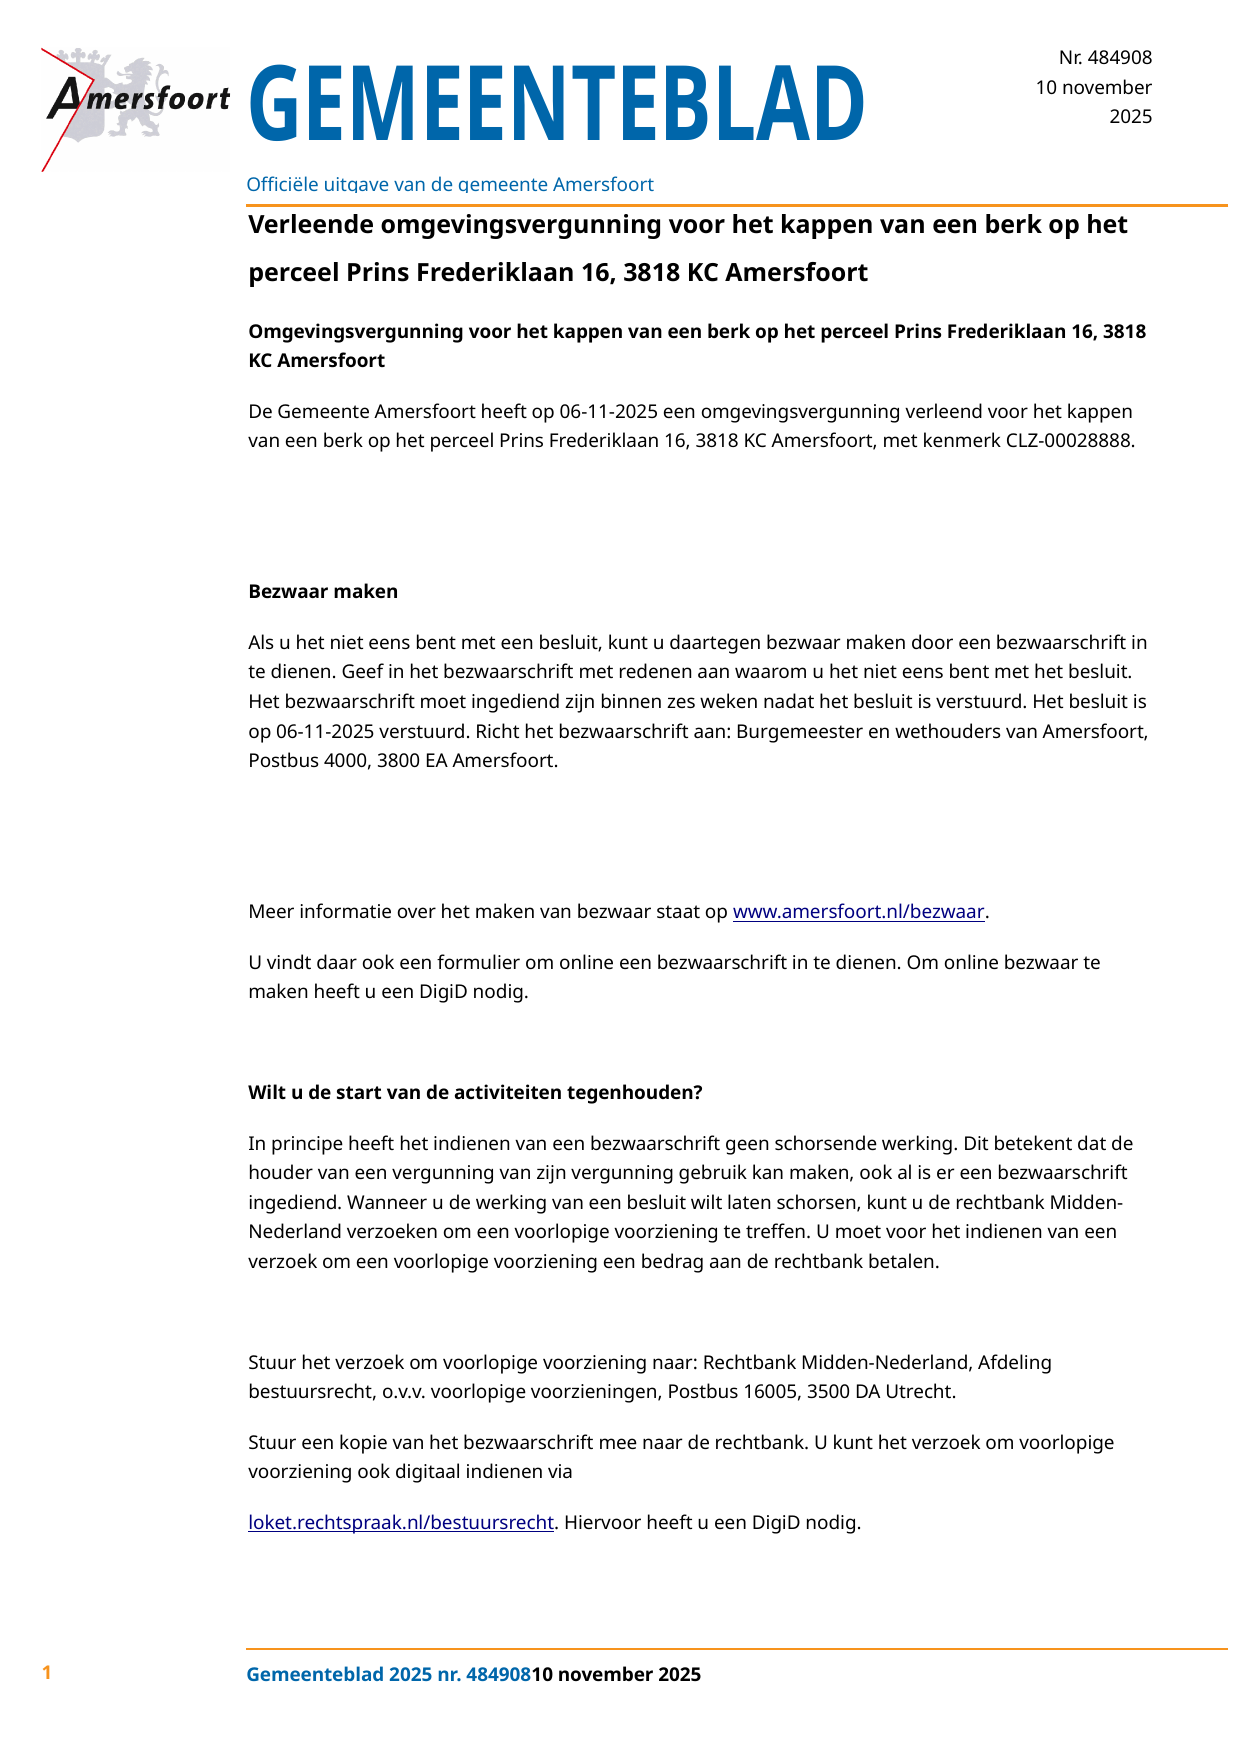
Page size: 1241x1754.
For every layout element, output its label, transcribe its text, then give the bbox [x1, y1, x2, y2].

text Wilt u de start van de activiteiten tegenhouden? [248, 1079, 1152, 1105]
picture [41, 47, 231, 172]
text U vindt daar ook een formulier om online een bezwaarschrift in te dienen. Om online bezwaar te maken heeft u een DigiD nodig. [248, 949, 1152, 1004]
text Meer informatie over het maken van bezwaar staat op www.amersfoort.nl/bezwaar. [248, 899, 1152, 924]
text Stuur een kopie van het bezwaarschrift mee naar de rechtbank. U kunt het verzoek om voorlopige voorziening ook digitaal indienen via [248, 1429, 1152, 1484]
text Stuur het verzoek om voorlopige voorziening naar: Rechtbank Midden-Nederland, Afdeling bestuursrecht, o.v.v. voorlopige voorzieningen, Postbus 16005, 3500 DA Utrecht. [248, 1349, 1152, 1404]
text Als u het niet eens bent met een besluit, kunt u daartegen bezwaar maken door een bezwaarschrift in te dienen. Geef in het bezwaarschrift met redenen aan waarom u het niet eens bent met het besluit. Het bezwaarschrift moet ingediend zijn binnen zes weken nadat het besluit is verstuurd. Het besluit is op 06-11-2025 verstuurd. Richt het bezwaarschrift aan: Burgemeester en wethouders van Amersfoort, Postbus 4000, 3800 EA Amersfoort. [248, 629, 1152, 773]
text Bezwaar maken [248, 579, 1152, 604]
text Verleende omgevingsvergunning voor het kappen van een berk op het perceel Prins Frederiklaan 16, 3818 KC Amersfoort [248, 207, 1152, 288]
text loket.rechtspraak.nl/bestuursrecht. Hiervoor heeft u een DigiD nodig. [248, 1509, 1152, 1535]
text Omgevingsvergunning voor het kappen van een berk op het perceel Prins Frederiklaan 16, 3818 KC Amersfoort [248, 318, 1152, 373]
text In principe heeft het indienen van een bezwaarschrift geen schorsende werking. Dit betekent dat de houder van een vergunning van zijn vergunning gebruik kan maken, ook al is er een bezwaarschrift ingediend. Wanneer u de werking van een besluit wilt laten schorsen, kunt u de rechtbank Midden-Nederland verzoeken om een voorlopige voorziening te treffen. U moet voor het indienen van een verzoek om een voorlopige voorziening een bedrag aan de rechtbank betalen. [248, 1130, 1152, 1274]
text De Gemeente Amersfoort heeft op 06-11-2025 een omgevingsvergunning verleend voor het kappen van een berk op het perceel Prins Frederiklaan 16, 3818 KC Amersfoort, met kenmerk CLZ-00028888. [248, 398, 1152, 453]
